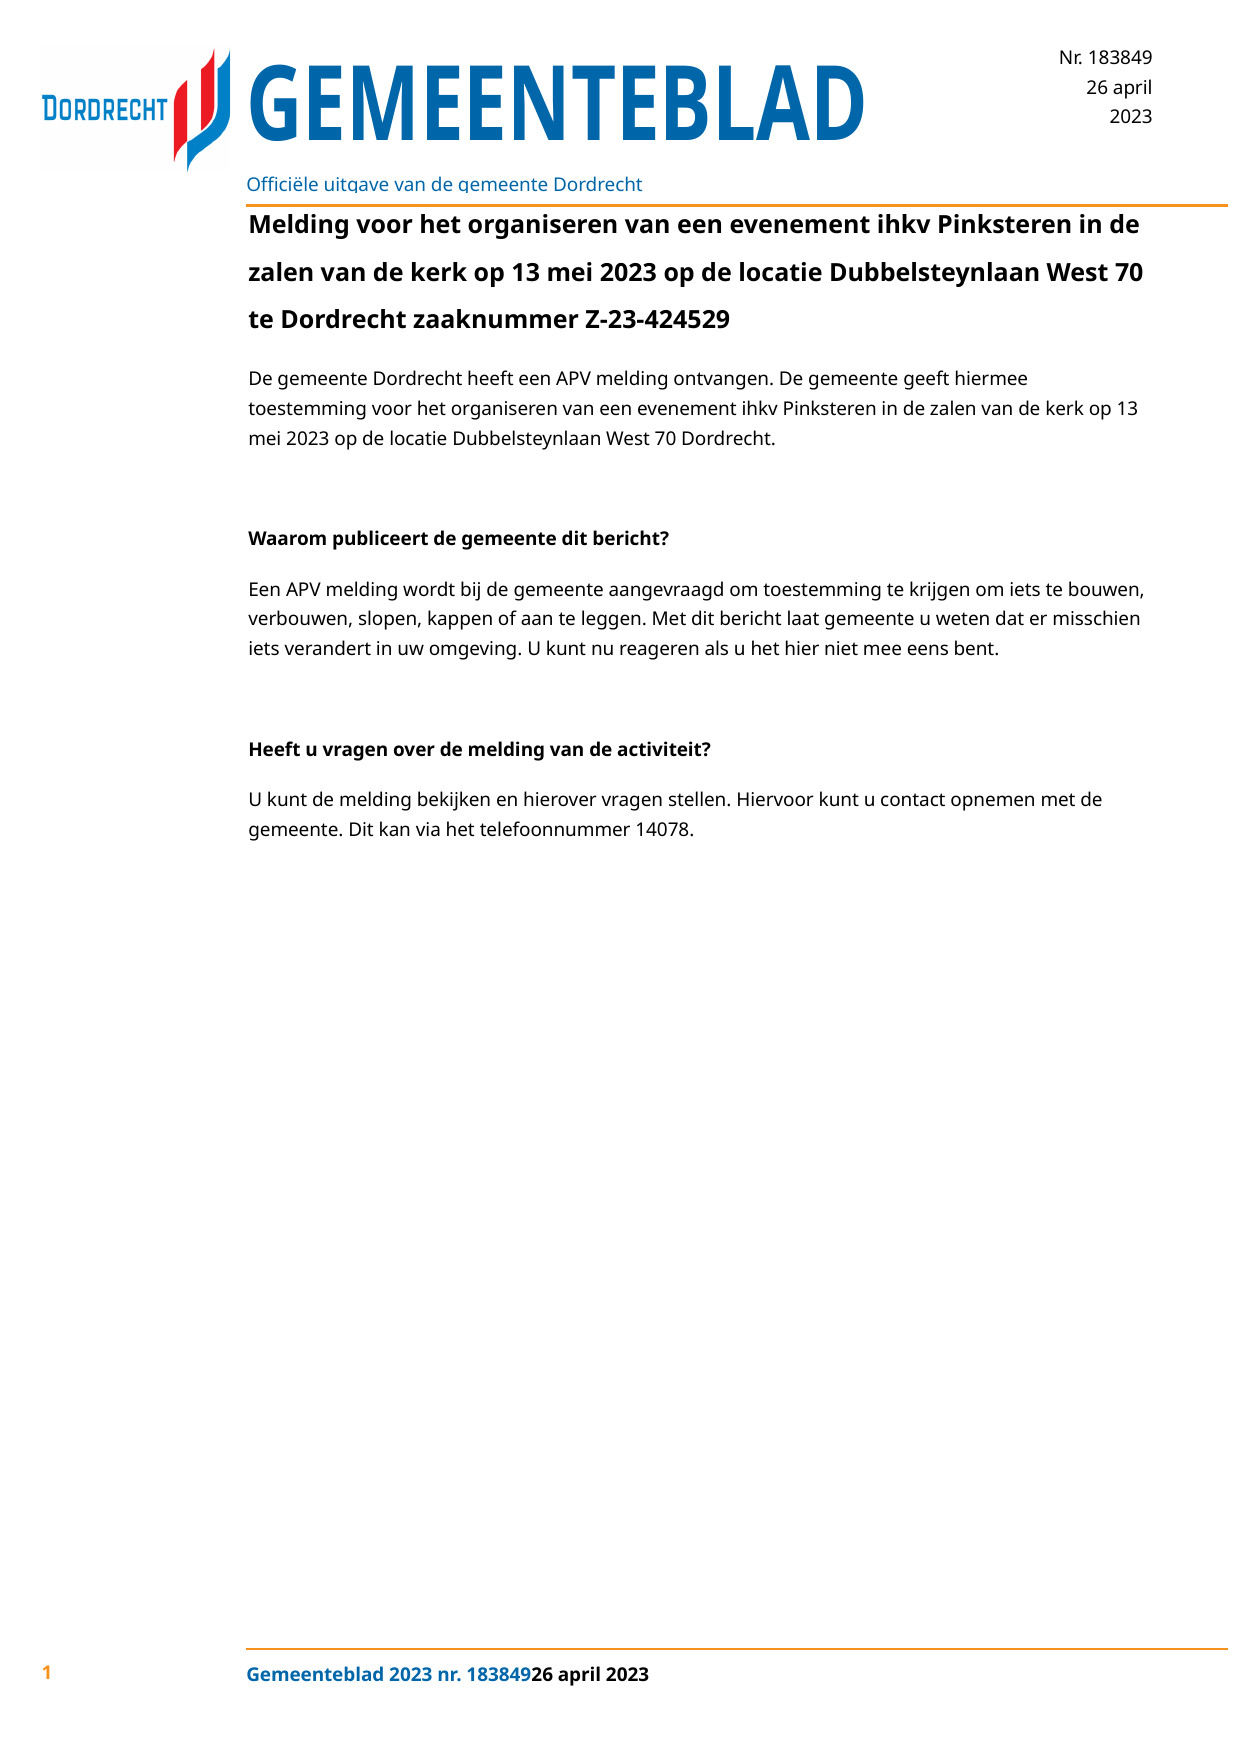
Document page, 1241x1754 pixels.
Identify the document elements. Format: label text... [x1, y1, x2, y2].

picture [41, 47, 231, 172]
text De gemeente Dordrecht heeft een APV melding ontvangen. De gemeente geeft hiermee toestemming voor het organiseren van een evenement ihkv Pinksteren in de zalen van de kerk op 13 mei 2023 op de locatie Dubbelsteynlaan West 70 Dordrecht. [248, 366, 1152, 450]
text Waarom publiceert de gemeente dit bericht? [248, 526, 1152, 551]
text Heeft u vragen over de melding van de activiteit? [248, 736, 1152, 762]
text U kunt de melding bekijken en hierover vragen stellen. Hiervoor kunt u contact opnemen met de gemeente. Dit kan via het telefoonnummer 14078. [248, 786, 1152, 842]
text Melding voor het organiseren van een evenement ihkv Pinksteren in de zalen van de kerk op 13 mei 2023 op de locatie Dubbelsteynlaan West 70 te Dordrecht zaaknummer Z-23-424529 [248, 207, 1152, 336]
text Een APV melding wordt bij de gemeente aangevraagd om toestemming te krijgen om iets te bouwen, verbouwen, slopen, kappen of aan te leggen. Met dit bericht laat gemeente u weten dat er misschien iets verandert in uw omgeving. U kunt nu reageren als u het hier niet mee eens bent. [248, 576, 1152, 661]
